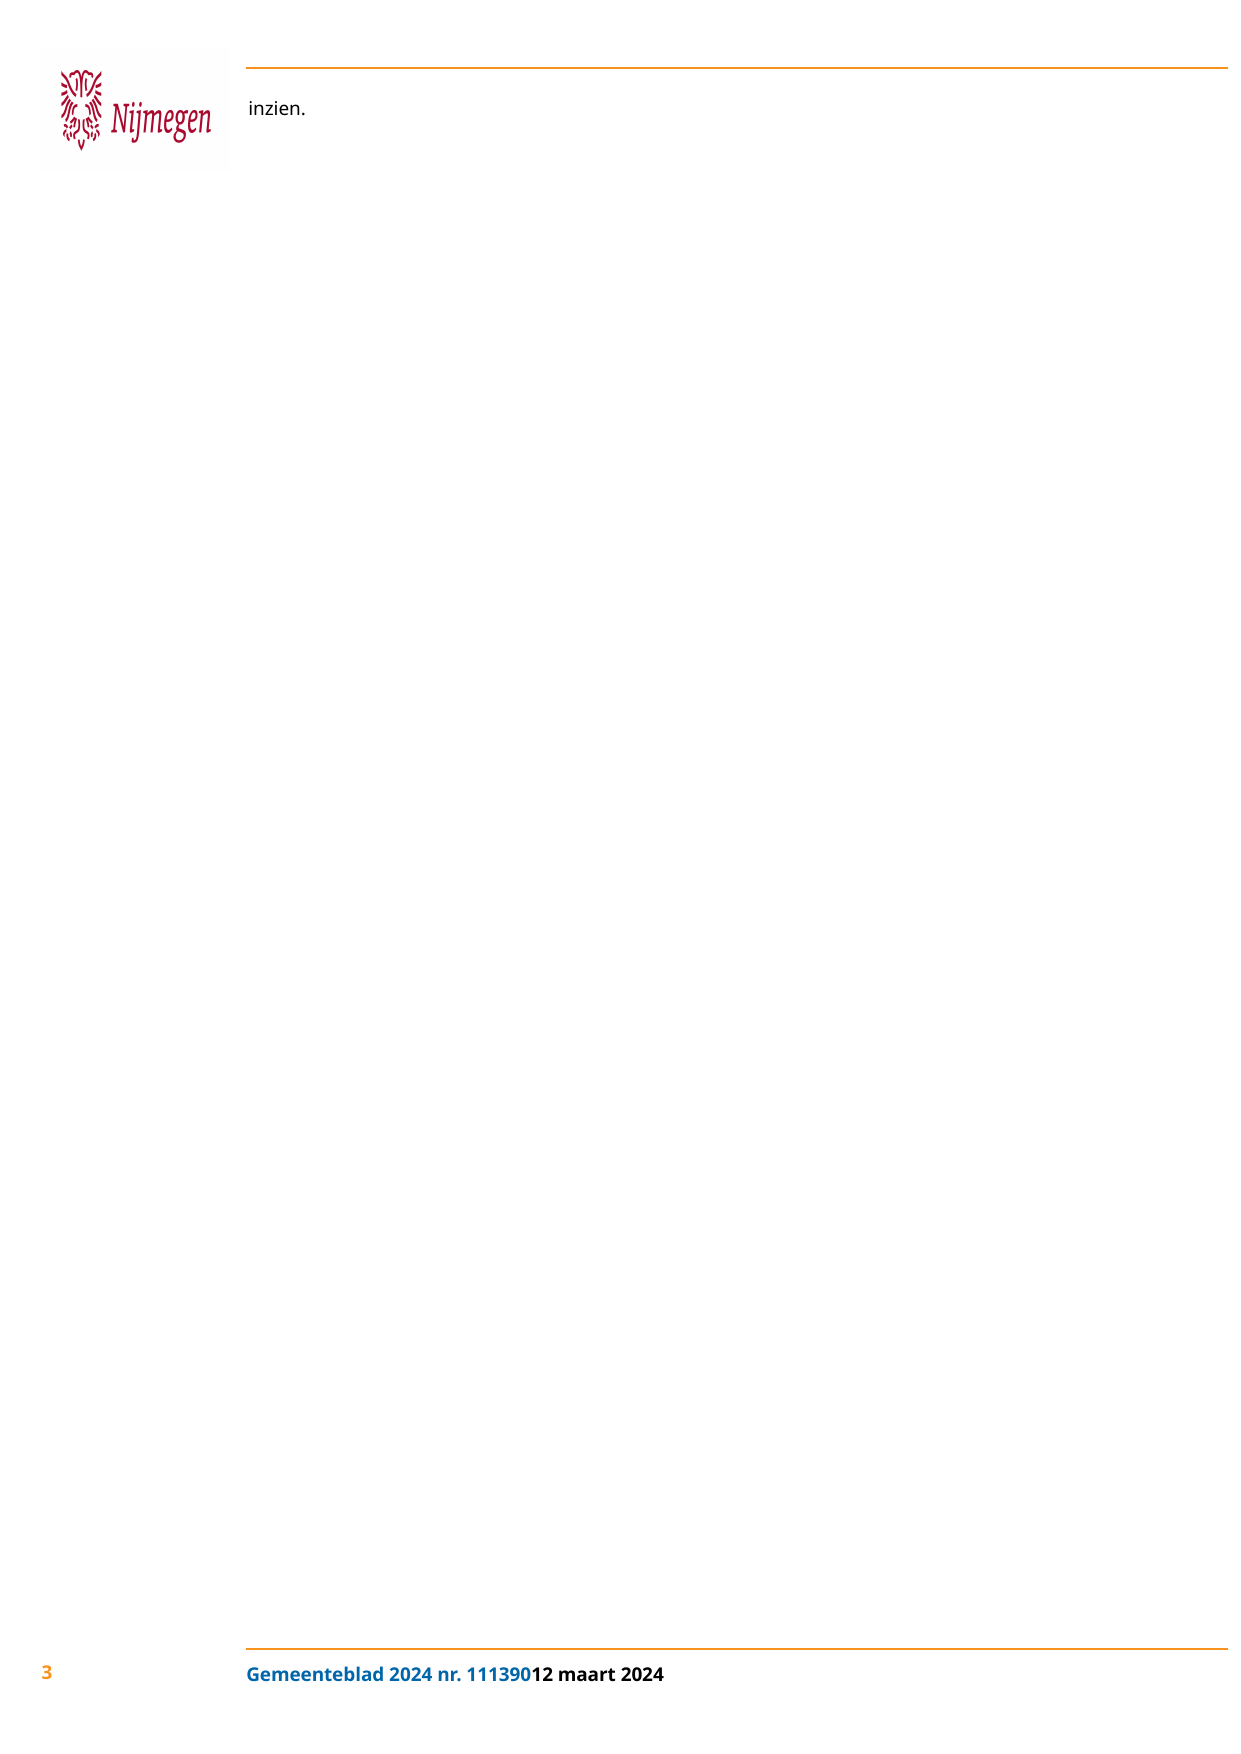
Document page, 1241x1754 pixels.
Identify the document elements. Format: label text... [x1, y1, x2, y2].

text inzien. [248, 95, 1152, 121]
picture [41, 47, 231, 172]
